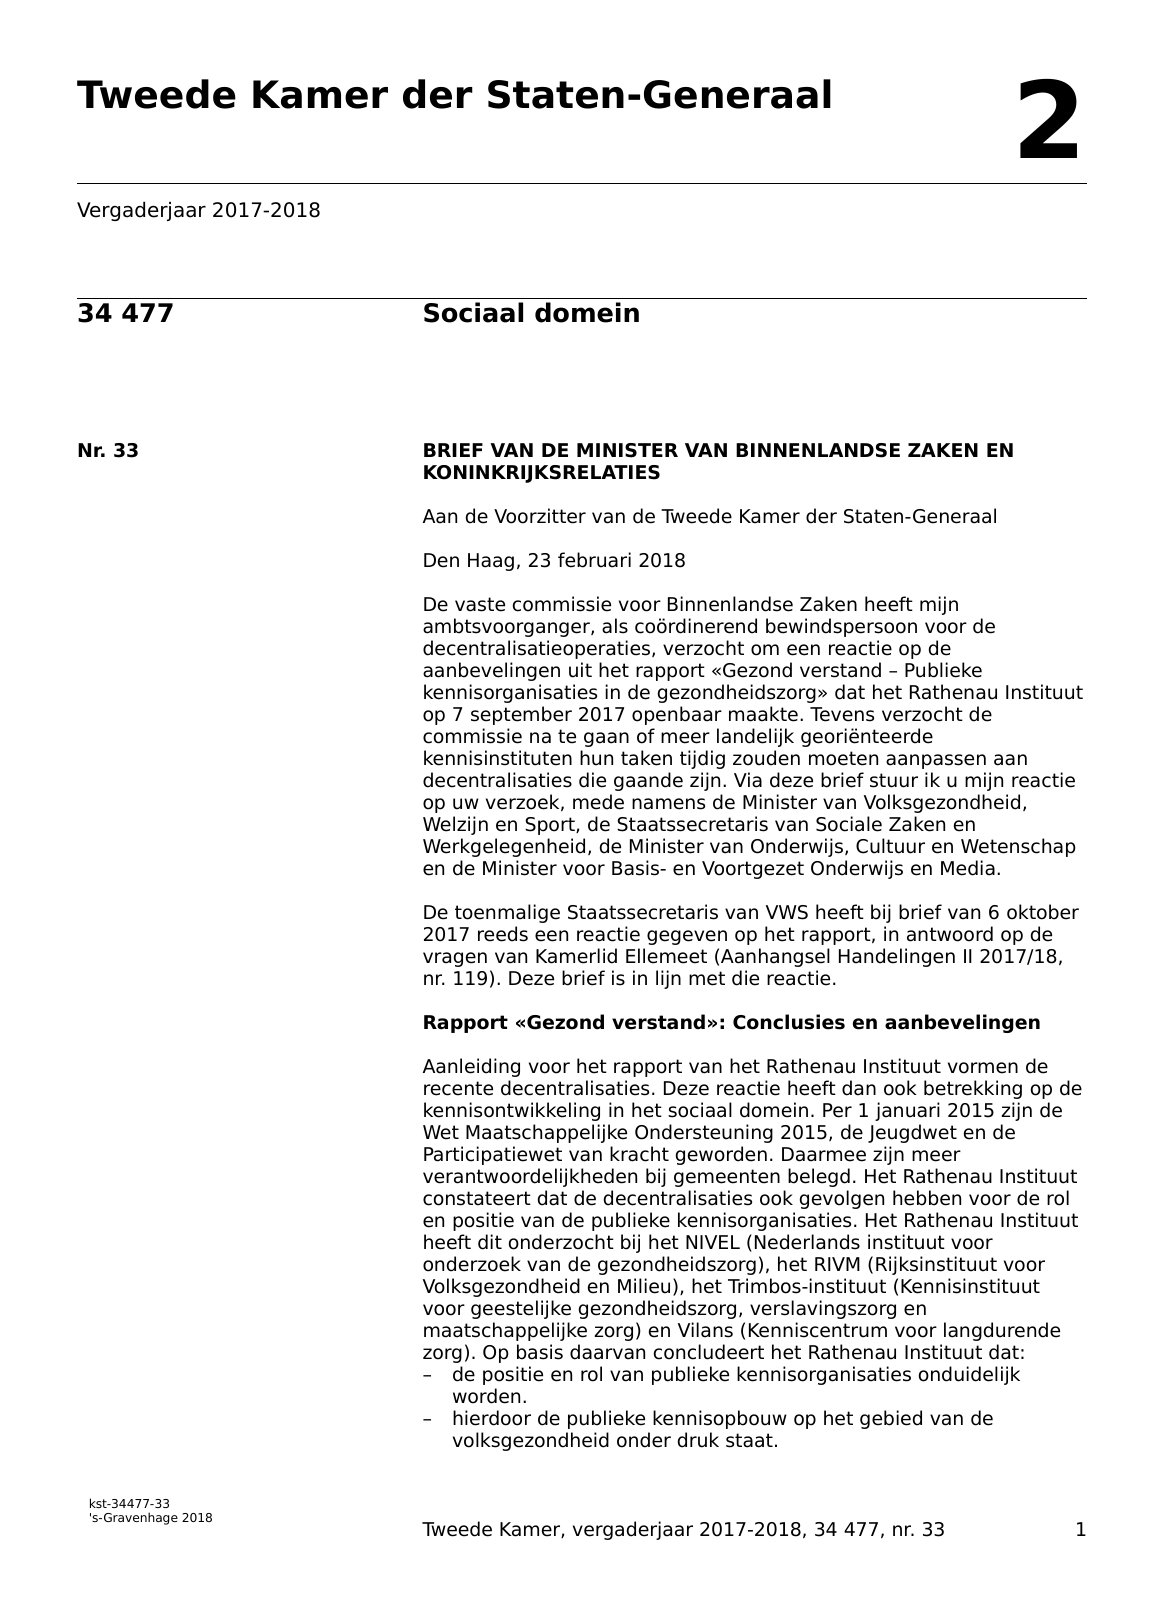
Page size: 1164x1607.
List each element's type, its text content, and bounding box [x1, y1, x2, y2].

text kst-34477-33 [88, 1497, 323, 1511]
text Den Haag, 23 februari 2018 [422, 550, 1087, 572]
subtitle 34 477 Sociaal domein [77, 299, 1087, 329]
text Aanleiding voor het rapport van het Rathenau Instituut vormen de recente decentralisaties. Deze reactie heeft dan ook betrekking op de kennisontwikkeling in het sociaal domein. Per 1 januari 2015 zijn de Wet Maatschappelijke Ondersteuning 2015, de Jeugdwet en de Participatiewet van kracht geworden. Daarmee zijn meer verantwoordelijkheden bij gemeenten belegd. Het Rathenau Instituut constateert dat de decentralisaties ook gevolgen hebben voor de rol en positie van de publieke kennisorganisaties. Het Rathenau Instituut heeft dit onderzocht bij het NIVEL (Nederlands instituut voor onderzoek van de gezondheidszorg), het RIVM (Rijksinstituut voor Volksgezondheid en Milieu), het Trimbos-instituut (Kennisinstituut voor geestelijke gezondheidszorg, verslavingszorg en maatschappelijke zorg) en Vilans (Kenniscentrum voor langdurende zorg). Op basis daarvan concludeert het Rathenau Instituut dat: [422, 1056, 1087, 1364]
subtitle Nr. 33 BRIEF VAN DE MINISTER VAN BINNENLANDSE ZAKEN EN KONINKRIJKSRELATIES [77, 440, 1087, 484]
table_header Tweede Kamer der Staten-Generaal [77, 59, 886, 183]
table_cell Vergaderjaar 2017-2018 [77, 184, 1087, 298]
text 's-Gravenhage 2018 [88, 1511, 323, 1525]
text – hierdoor de publieke kennisopbouw op het gebied van de volksgezondheid onder druk staat. [422, 1408, 1087, 1452]
table_header 2 [886, 59, 1087, 183]
text – de positie en rol van publieke kennisorganisaties onduidelijk worden. [422, 1364, 1087, 1408]
text De toenmalige Staatssecretaris van VWS heeft bij brief van 6 oktober 2017 reeds een reactie gegeven op het rapport, in antwoord op de vragen van Kamerlid Ellemeet (Aanhangsel Handelingen II 2017/18, nr. 119). Deze brief is in lijn met die reactie. [422, 902, 1087, 990]
text De vaste commissie voor Binnenlandse Zaken heeft mijn ambtsvoorganger, als coördinerend bewindspersoon voor de decentralisatieoperaties, verzocht om een reactie op de aanbevelingen uit het rapport «Gezond verstand – Publieke kennisorganisaties in de gezondheidszorg» dat het Rathenau Instituut op 7 september 2017 openbaar maakte. Tevens verzocht de commissie na te gaan of meer landelijk georiënteerde kennisinstituten hun taken tijdig zouden moeten aanpassen aan decentralisaties die gaande zijn. Via deze brief stuur ik u mijn reactie op uw verzoek, mede namens de Minister van Volksgezondheid, Welzijn en Sport, de Staatssecretaris van Sociale Zaken en Werkgelegenheid, de Minister van Onderwijs, Cultuur en Wetenschap en de Minister voor Basis- en Voortgezet Onderwijs en Media. [422, 594, 1087, 880]
text Aan de Voorzitter van de Tweede Kamer der Staten-Generaal [422, 506, 1087, 528]
subtitle Rapport «Gezond verstand»: Conclusies en aanbevelingen [422, 1012, 1087, 1034]
